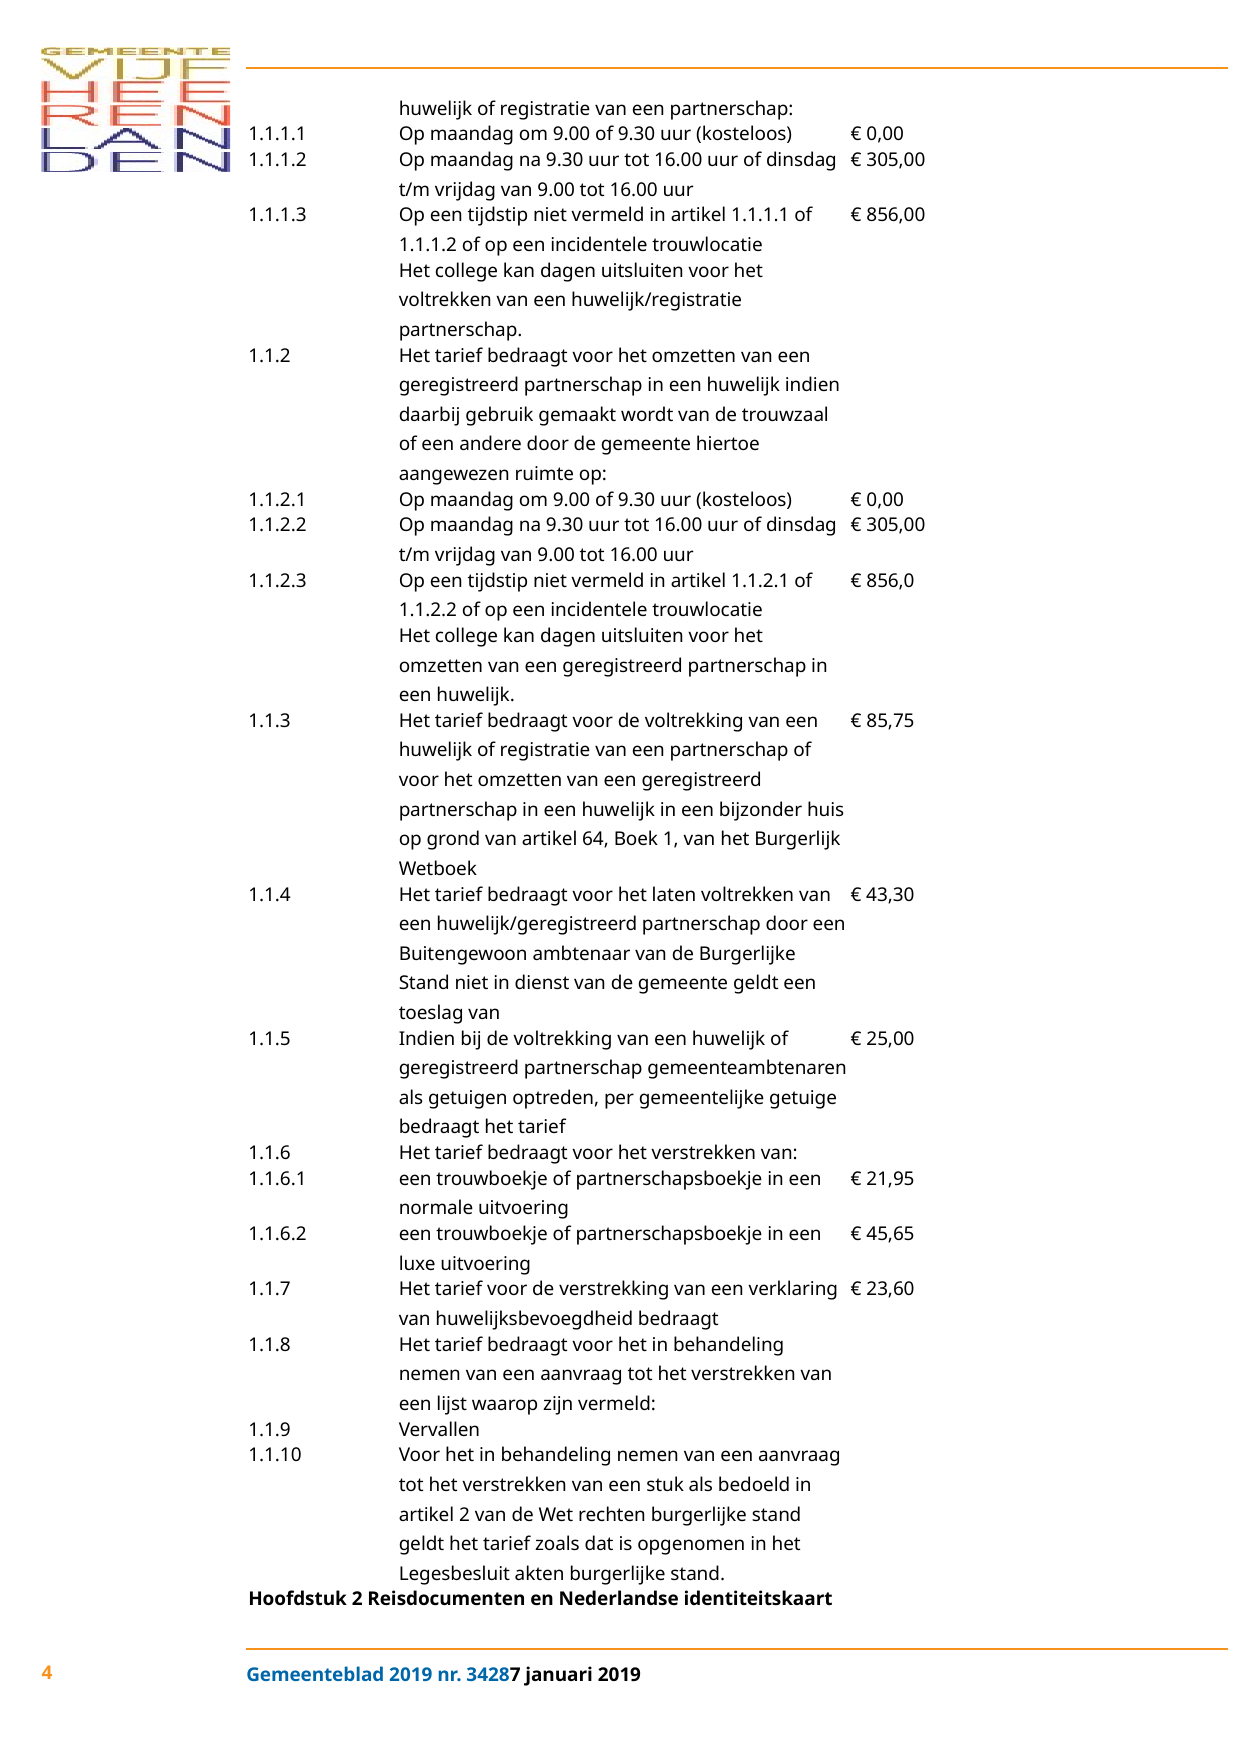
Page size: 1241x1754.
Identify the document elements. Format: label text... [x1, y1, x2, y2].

table_cell Het tarief bedraagt voor de voltrekking van een huwelijk of registratie van een partnerschap of voor het omzetten van een geregistreerd partnerschap in een huwelijk in een bijzonder huis op grond van artikel 64, Boek 1, van het Burgerlijk Wetboek [399, 707, 850, 881]
table_cell 1.1.10 [248, 1442, 398, 1586]
table_cell Het tarief bedraagt voor het in behandeling nemen van een aanvraag tot het verstrekken van een lijst waarop zijn vermeld: [399, 1331, 850, 1416]
table_cell Op maandag om 9.00 of 9.30 uur (kosteloos) [399, 121, 850, 146]
table_cell 1.1.6.2 [248, 1220, 398, 1276]
table_cell € 856,0 [850, 567, 1152, 622]
table_cell Voor het in behandeling nemen van een aanvraag tot het verstrekken van een stuk als bedoeld in artikel 2 van de Wet rechten burgerlijke stand geldt het tarief zoals dat is opgenomen in het Legesbesluit akten burgerlijke stand. [399, 1442, 850, 1586]
table_cell [248, 257, 398, 342]
table_cell 1.1.1.1 [248, 121, 398, 146]
table_cell Op maandag na 9.30 uur tot 16.00 uur of dinsdag t/m vrijdag van 9.00 tot 16.00 uur [399, 146, 850, 202]
table_cell huwelijk of registratie van een partnerschap: [399, 95, 850, 121]
table_cell € 45,65 [850, 1220, 1152, 1276]
table_cell Het college kan dagen uitsluiten voor het omzetten van een geregistreerd partnerschap in een huwelijk. [399, 622, 850, 707]
table_cell Op maandag na 9.30 uur tot 16.00 uur of dinsdag t/m vrijdag van 9.00 tot 16.00 uur [399, 512, 850, 567]
table_cell 1.1.5 [248, 1025, 398, 1139]
table_cell 1.1.2.1 [248, 486, 398, 512]
table_cell € 856,00 [850, 202, 1152, 257]
table_cell [850, 1586, 1152, 1611]
table_cell € 305,00 [850, 512, 1152, 567]
table_cell € 0,00 [850, 121, 1152, 146]
table_cell [850, 622, 1152, 707]
table_cell 1.1.2 [248, 342, 398, 486]
table_cell [850, 1442, 1152, 1586]
table_cell een trouwboekje of partnerschapsboekje in een luxe uitvoering [399, 1220, 850, 1276]
table_cell een trouwboekje of partnerschapsboekje in een normale uitvoering [399, 1165, 850, 1220]
table_cell 1.1.9 [248, 1416, 398, 1442]
table_cell 1.1.4 [248, 881, 398, 1025]
table_cell [850, 342, 1152, 486]
table_cell € 21,95 [850, 1165, 1152, 1220]
table_cell 1.1.2.3 [248, 567, 398, 622]
table_cell Het tarief bedraagt voor het laten voltrekken van een huwelijk/geregistreerd partnerschap door een Buitengewoon ambtenaar van de Burgerlijke Stand niet in dienst van de gemeente geldt een toeslag van [399, 881, 850, 1025]
table_cell 1.1.7 [248, 1276, 398, 1331]
table_cell 1.1.1.2 [248, 146, 398, 202]
table_cell 1.1.1.3 [248, 202, 398, 257]
table_cell 1.1.3 [248, 707, 398, 881]
table_cell € 85,75 [850, 707, 1152, 881]
table_cell 1.1.8 [248, 1331, 398, 1416]
table_cell € 305,00 [850, 146, 1152, 202]
table_cell Op een tijdstip niet vermeld in artikel 1.1.2.1 of 1.1.2.2 of op een incidentele trouwlocatie [399, 567, 850, 622]
table_cell [850, 1139, 1152, 1165]
table_cell Op een tijdstip niet vermeld in artikel 1.1.1.1 of 1.1.1.2 of op een incidentele trouwlocatie [399, 202, 850, 257]
table_cell € 0,00 [850, 486, 1152, 512]
table_cell 1.1.2.2 [248, 512, 398, 567]
table_cell Het tarief bedraagt voor het verstrekken van: [399, 1139, 850, 1165]
table_cell € 25,00 [850, 1025, 1152, 1139]
table_cell Vervallen [399, 1416, 850, 1442]
table_cell € 23,60 [850, 1276, 1152, 1331]
picture [41, 47, 231, 172]
table_cell [850, 1416, 1152, 1442]
table_cell [850, 257, 1152, 342]
table_cell [850, 1331, 1152, 1416]
table_cell Het tarief voor de verstrekking van een verklaring van huwelijksbevoegdheid bedraagt [399, 1276, 850, 1331]
table_cell Indien bij de voltrekking van een huwelijk of geregistreerd partnerschap gemeenteambtenaren als getuigen optreden, per gemeentelijke getuige bedraagt het tarief [399, 1025, 850, 1139]
table_cell € 43,30 [850, 881, 1152, 1025]
table_cell 1.1.6 [248, 1139, 398, 1165]
table_cell Het college kan dagen uitsluiten voor het voltrekken van een huwelijk/registratie partnerschap. [399, 257, 850, 342]
table_cell [248, 95, 398, 121]
table_cell Hoofdstuk 2 Reisdocumenten en Nederlandse identiteitskaart [248, 1586, 850, 1611]
table_cell Op maandag om 9.00 of 9.30 uur (kosteloos) [399, 486, 850, 512]
table_cell 1.1.6.1 [248, 1165, 398, 1220]
table_cell [248, 622, 398, 707]
table_cell Het tarief bedraagt voor het omzetten van een geregistreerd partnerschap in een huwelijk indien daarbij gebruik gemaakt wordt van de trouwzaal of een andere door de gemeente hiertoe aangewezen ruimte op: [399, 342, 850, 486]
table_cell [850, 95, 1152, 121]
